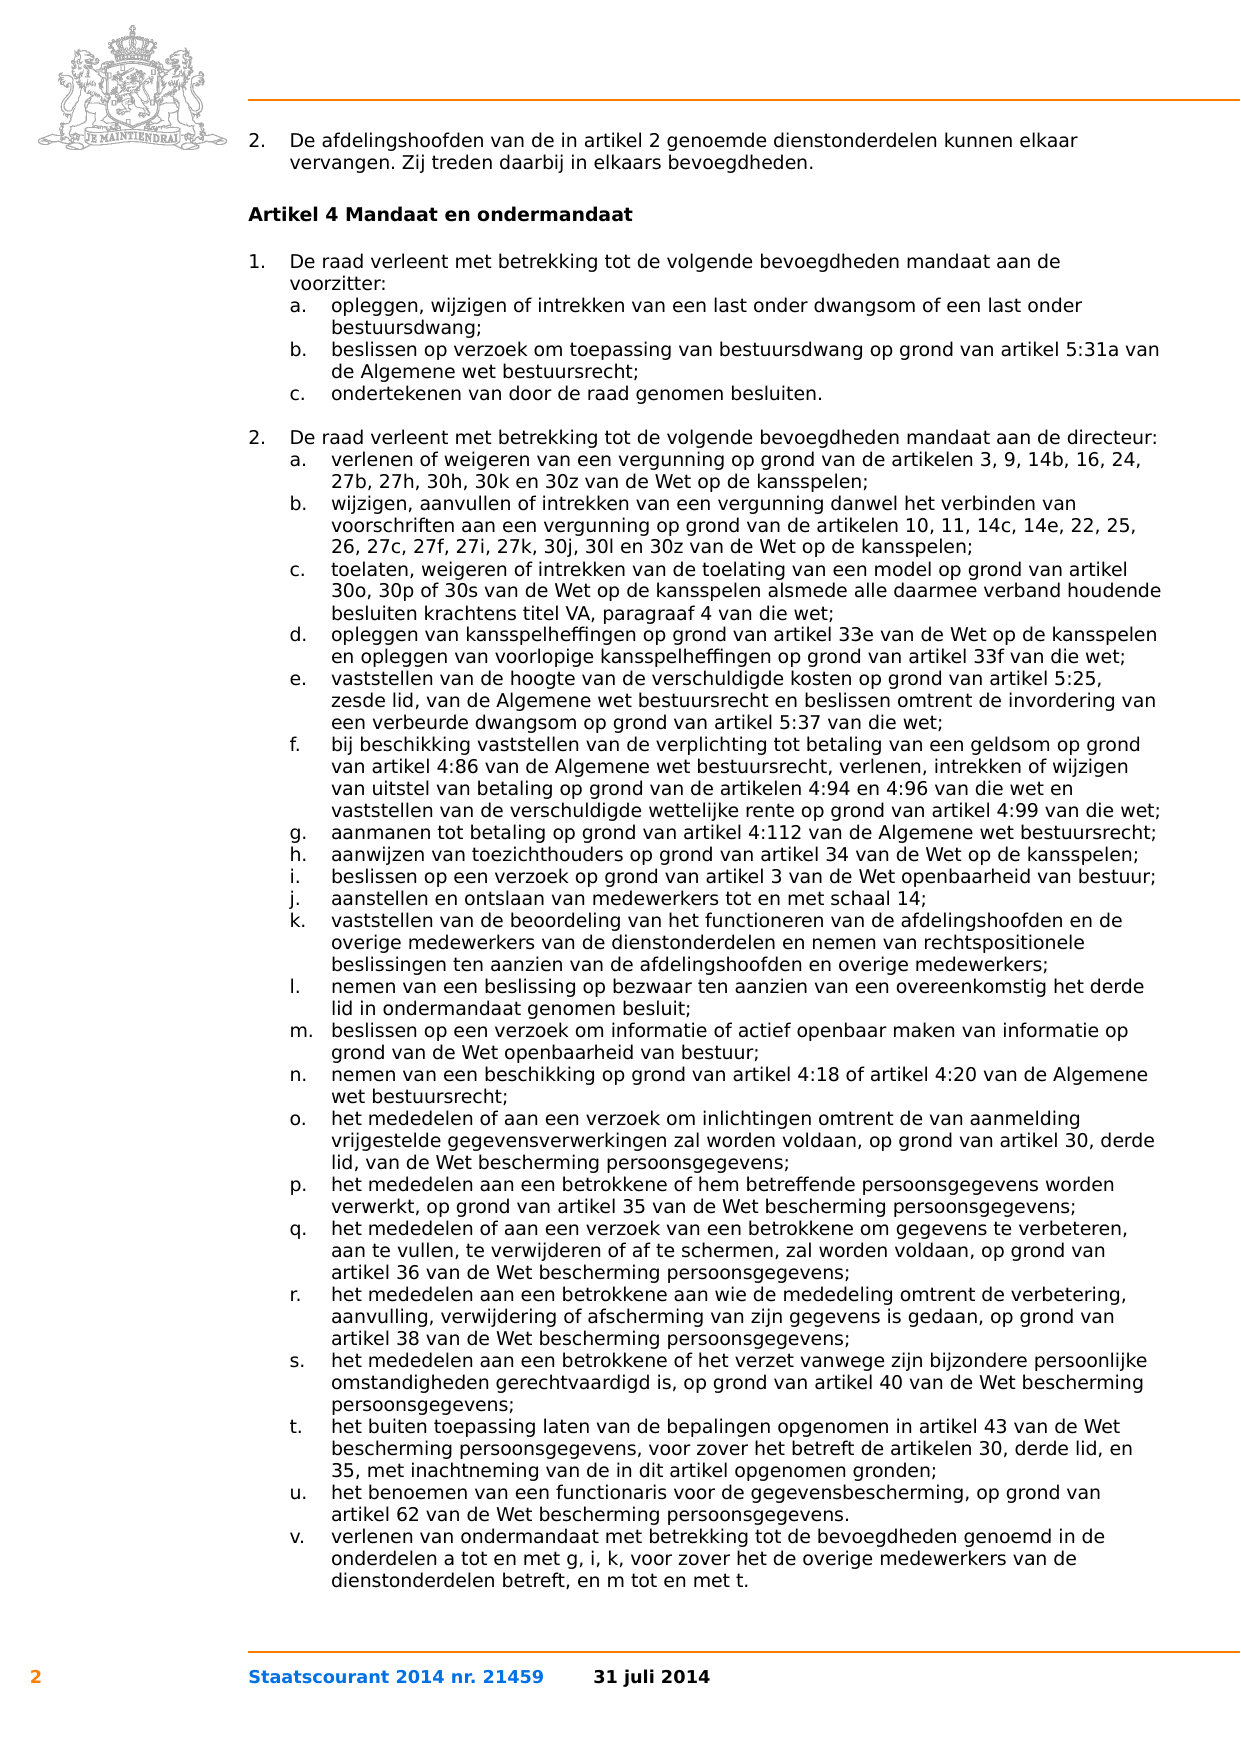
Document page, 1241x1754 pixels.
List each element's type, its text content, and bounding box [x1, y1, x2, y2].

text s. het mededelen aan een betrokkene of het verzet vanwege zijn bijzondere persoonlijke omstandigheden gerechtvaardigd is, op grond van artikel 40 van de Wet bescherming persoonsgegevens; [289, 1350, 1163, 1416]
text 2. De raad verleent met betrekking tot de volgende bevoegdheden mandaat aan de directeur: [248, 427, 1163, 448]
text h. aanwijzen van toezichthouders op grond van artikel 34 van de Wet op de kansspelen; [289, 844, 1163, 866]
picture [38, 25, 227, 150]
text 1. De raad verleent met betrekking tot de volgende bevoegdheden mandaat aan de voorzitter: [248, 251, 1163, 295]
text j. aanstellen en ontslaan van medewerkers tot en met schaal 14; [289, 888, 1163, 910]
text t. het buiten toepassing laten van de bepalingen opgenomen in artikel 43 van de Wet bescherming persoonsgegevens, voor zover het betreft de artikelen 30, derde lid, en 35, met inachtneming van de in dit artikel opgenomen gronden; [289, 1416, 1163, 1482]
text b. wijzigen, aanvullen of intrekken van een vergunning danwel het verbinden van voorschriften aan een vergunning op grond van de artikelen 10, 11, 14c, 14e, 22, 25, 26, 27c, 27f, 27i, 27k, 30j, 30l en 30z van de Wet op de kansspelen; [289, 492, 1163, 558]
text d. opleggen van kansspelheffingen op grond van artikel 33e van de Wet op de kansspelen en opleggen van voorlopige kansspelheffingen op grond van artikel 33f van die wet; [289, 624, 1163, 668]
text c. ondertekenen van door de raad genomen besluiten. [289, 383, 1163, 405]
subtitle Artikel 4 Mandaat en ondermandaat [248, 204, 1163, 226]
text e. vaststellen van de hoogte van de verschuldigde kosten op grond van artikel 5:25, zesde lid, van de Algemene wet bestuursrecht en beslissen omtrent de invordering van een verbeurde dwangsom op grond van artikel 5:37 van die wet; [289, 668, 1163, 734]
text f. bij beschikking vaststellen van de verplichting tot betaling van een geldsom op grond van artikel 4:86 van de Algemene wet bestuursrecht, verlenen, intrekken of wijzigen van uitstel van betaling op grond van de artikelen 4:94 en 4:96 van die wet en vaststellen van de verschuldigde wettelijke rente op grond van artikel 4:99 van die wet; [289, 734, 1163, 822]
text r. het mededelen aan een betrokkene aan wie de mededeling omtrent de verbetering, aanvulling, verwijdering of afscherming van zijn gegevens is gedaan, op grond van artikel 38 van de Wet bescherming persoonsgegevens; [289, 1284, 1163, 1350]
text l. nemen van een beslissing op bezwaar ten aanzien van een overeenkomstig het derde lid in ondermandaat genomen besluit; [289, 976, 1163, 1020]
text o. het mededelen of aan een verzoek om inlichtingen omtrent de van aanmelding vrijgestelde gegevensverwerkingen zal worden voldaan, op grond van artikel 30, derde lid, van de Wet bescherming persoonsgegevens; [289, 1108, 1163, 1174]
text u. het benoemen van een functionaris voor de gegevensbescherming, op grond van artikel 62 van de Wet bescherming persoonsgegevens. [289, 1482, 1163, 1526]
text a. opleggen, wijzigen of intrekken van een last onder dwangsom of een last onder bestuursdwang; [289, 295, 1163, 339]
text g. aanmanen tot betaling op grond van artikel 4:112 van de Algemene wet bestuursrecht; [289, 822, 1163, 844]
text c. toelaten, weigeren of intrekken van de toelating van een model op grond van artikel 30o, 30p of 30s van de Wet op de kansspelen alsmede alle daarmee verband houdende besluiten krachtens titel VA, paragraaf 4 van die wet; [289, 558, 1163, 624]
text 2. De afdelingshoofden van de in artikel 2 genoemde dienstonderdelen kunnen elkaar vervangen. Zij treden daarbij in elkaars bevoegdheden. [248, 130, 1163, 174]
text q. het mededelen of aan een verzoek van een betrokkene om gegevens te verbeteren, aan te vullen, te verwijderen of af te schermen, zal worden voldaan, op grond van artikel 36 van de Wet bescherming persoonsgegevens; [289, 1218, 1163, 1284]
text a. verlenen of weigeren van een vergunning op grond van de artikelen 3, 9, 14b, 16, 24, 27b, 27h, 30h, 30k en 30z van de Wet op de kansspelen; [289, 448, 1163, 492]
text n. nemen van een beschikking op grond van artikel 4:18 of artikel 4:20 van de Algemene wet bestuursrecht; [289, 1064, 1163, 1108]
text i. beslissen op een verzoek op grond van artikel 3 van de Wet openbaarheid van bestuur; [289, 866, 1163, 888]
text k. vaststellen van de beoordeling van het functioneren van de afdelingshoofden en de overige medewerkers van de dienstonderdelen en nemen van rechtspositionele beslissingen ten aanzien van de afdelingshoofden en overige medewerkers; [289, 910, 1163, 976]
text b. beslissen op verzoek om toepassing van bestuursdwang op grond van artikel 5:31a van de Algemene wet bestuursrecht; [289, 339, 1163, 383]
text m. beslissen op een verzoek om informatie of actief openbaar maken van informatie op grond van de Wet openbaarheid van bestuur; [289, 1020, 1163, 1064]
text v. verlenen van ondermandaat met betrekking tot de bevoegdheden genoemd in de onderdelen a tot en met g, i, k, voor zover het de overige medewerkers van de dienstonderdelen betreft, en m tot en met t. [289, 1526, 1163, 1591]
text p. het mededelen aan een betrokkene of hem betreffende persoonsgegevens worden verwerkt, op grond van artikel 35 van de Wet bescherming persoonsgegevens; [289, 1174, 1163, 1218]
